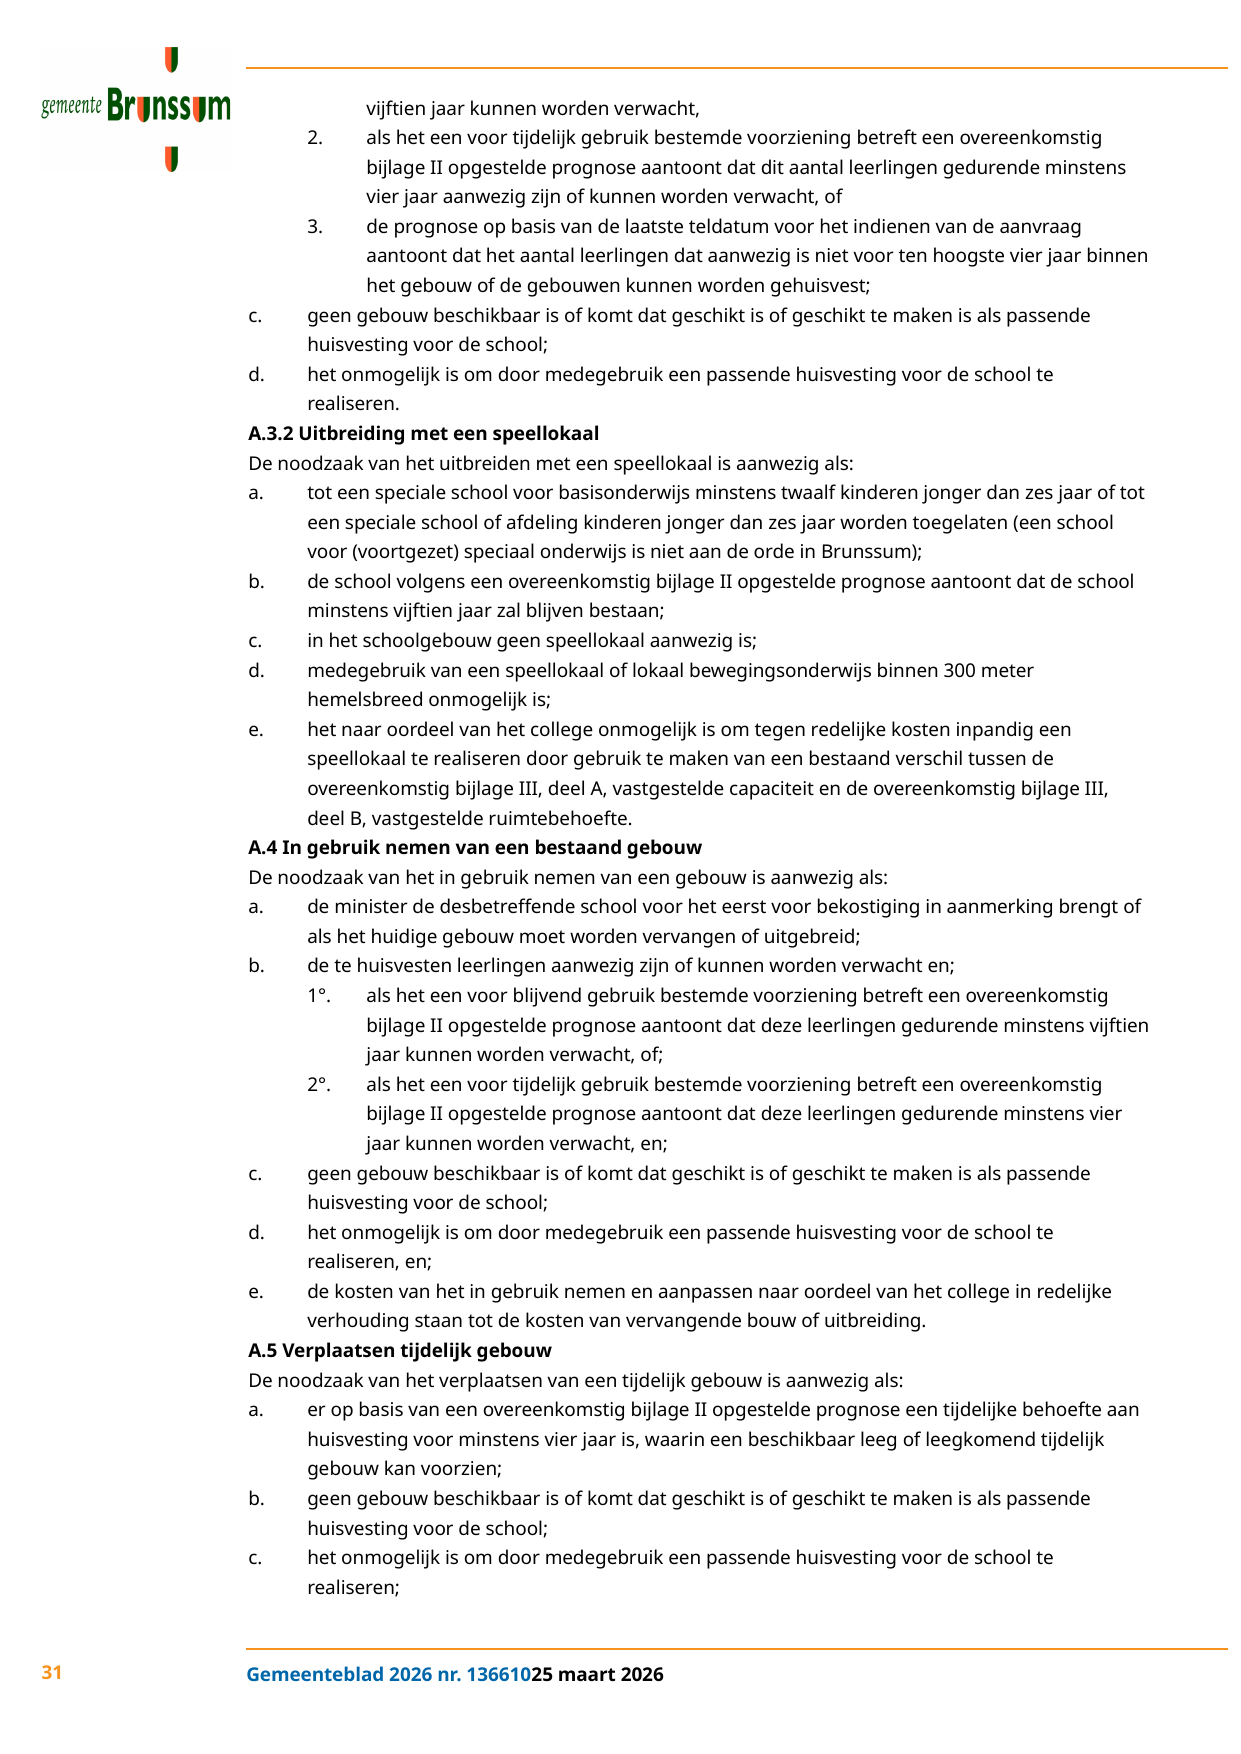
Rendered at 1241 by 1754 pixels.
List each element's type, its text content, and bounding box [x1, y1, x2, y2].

list als het een voor blijvend gebruik bestemde voorziening betreft een overeenkomstig bijlage II opgestelde prognose aantoont dat deze leerlingen gedurende minstens vijftien jaar kunnen worden verwacht, of; [307, 982, 1152, 1067]
text De noodzaak van het verplaatsen van een tijdelijk gebouw is aanwezig als: [248, 1367, 1152, 1393]
text A.3.2 Uitbreiding met een speellokaal [248, 420, 1152, 446]
list het onmogelijk is om door medegebruik een passende huisvesting voor de school te realiseren. [248, 361, 1152, 416]
list de minister de desbetreffende school voor het eerst voor bekostiging in aanmerking brengt of als het huidige gebouw moet worden vervangen of uitgebreid; [248, 893, 1152, 949]
text A.4 In gebruik nemen van een bestaand gebouw [248, 834, 1152, 860]
list geen gebouw beschikbaar is of komt dat geschikt is of geschikt te maken is als passende huisvesting voor de school; [248, 1485, 1152, 1541]
list in het schoolgebouw geen speellokaal aanwezig is; [248, 627, 1152, 653]
text De noodzaak van het in gebruik nemen van een gebouw is aanwezig als: [248, 864, 1152, 890]
list het onmogelijk is om door medegebruik een passende huisvesting voor de school te realiseren; [248, 1544, 1152, 1600]
list geen gebouw beschikbaar is of komt dat geschikt is of geschikt te maken is als passende huisvesting voor de school; [248, 302, 1152, 357]
list het naar oordeel van het college onmogelijk is om tegen redelijke kosten inpandig een speellokaal te realiseren door gebruik te maken van een bestaand verschil tussen de overeenkomstig bijlage III, deel A, vastgestelde capaciteit en de overeenkomstig bijlage III, deel B, vastgestelde ruimtebehoefte. [248, 716, 1152, 831]
list de te huisvesten leerlingen aanwezig zijn of kunnen worden verwacht en; [248, 953, 1152, 978]
list de school volgens een overeenkomstig bijlage II opgestelde prognose aantoont dat de school minstens vijftien jaar zal blijven bestaan; [248, 568, 1152, 623]
list er op basis van een overeenkomstig bijlage II opgestelde prognose een tijdelijke behoefte aan huisvesting voor minstens vier jaar is, waarin een beschikbaar leeg of leegkomend tijdelijk gebouw kan voorzien; [248, 1396, 1152, 1481]
list als het een voor tijdelijk gebruik bestemde voorziening betreft een overeenkomstig bijlage II opgestelde prognose aantoont dat deze leerlingen gedurende minstens vier jaar kunnen worden verwacht, en; [307, 1071, 1152, 1156]
text A.5 Verplaatsen tijdelijk gebouw [248, 1337, 1152, 1363]
list geen gebouw beschikbaar is of komt dat geschikt is of geschikt te maken is als passende huisvesting voor de school; [248, 1160, 1152, 1215]
list als het een voor tijdelijk gebruik bestemde voorziening betreft een overeenkomstig bijlage II opgestelde prognose aantoont dat dit aantal leerlingen gedurende minstens vier jaar aanwezig zijn of kunnen worden verwacht, of [307, 124, 1152, 209]
list de kosten van het in gebruik nemen en aanpassen naar oordeel van het college in redelijke verhouding staan tot de kosten van vervangende bouw of uitbreiding. [248, 1278, 1152, 1333]
list vijftien jaar kunnen worden verwacht, [307, 95, 1152, 121]
list tot een speciale school voor basisonderwijs minstens twaalf kinderen jonger dan zes jaar of tot een speciale school of afdeling kinderen jonger dan zes jaar worden toegelaten (een school voor (voortgezet) speciaal onderwijs is niet aan de orde in Brunssum); [248, 479, 1152, 564]
list medegebruik van een speellokaal of lokaal bewegingsonderwijs binnen 300 meter hemelsbreed onmogelijk is; [248, 657, 1152, 712]
text De noodzaak van het uitbreiden met een speellokaal is aanwezig als: [248, 450, 1152, 476]
list het onmogelijk is om door medegebruik een passende huisvesting voor de school te realiseren, en; [248, 1219, 1152, 1274]
picture [41, 47, 231, 172]
list de prognose op basis van de laatste teldatum voor het indienen van de aanvraag aantoont dat het aantal leerlingen dat aanwezig is niet voor ten hoogste vier jaar binnen het gebouw of de gebouwen kunnen worden gehuisvest; [307, 213, 1152, 298]
